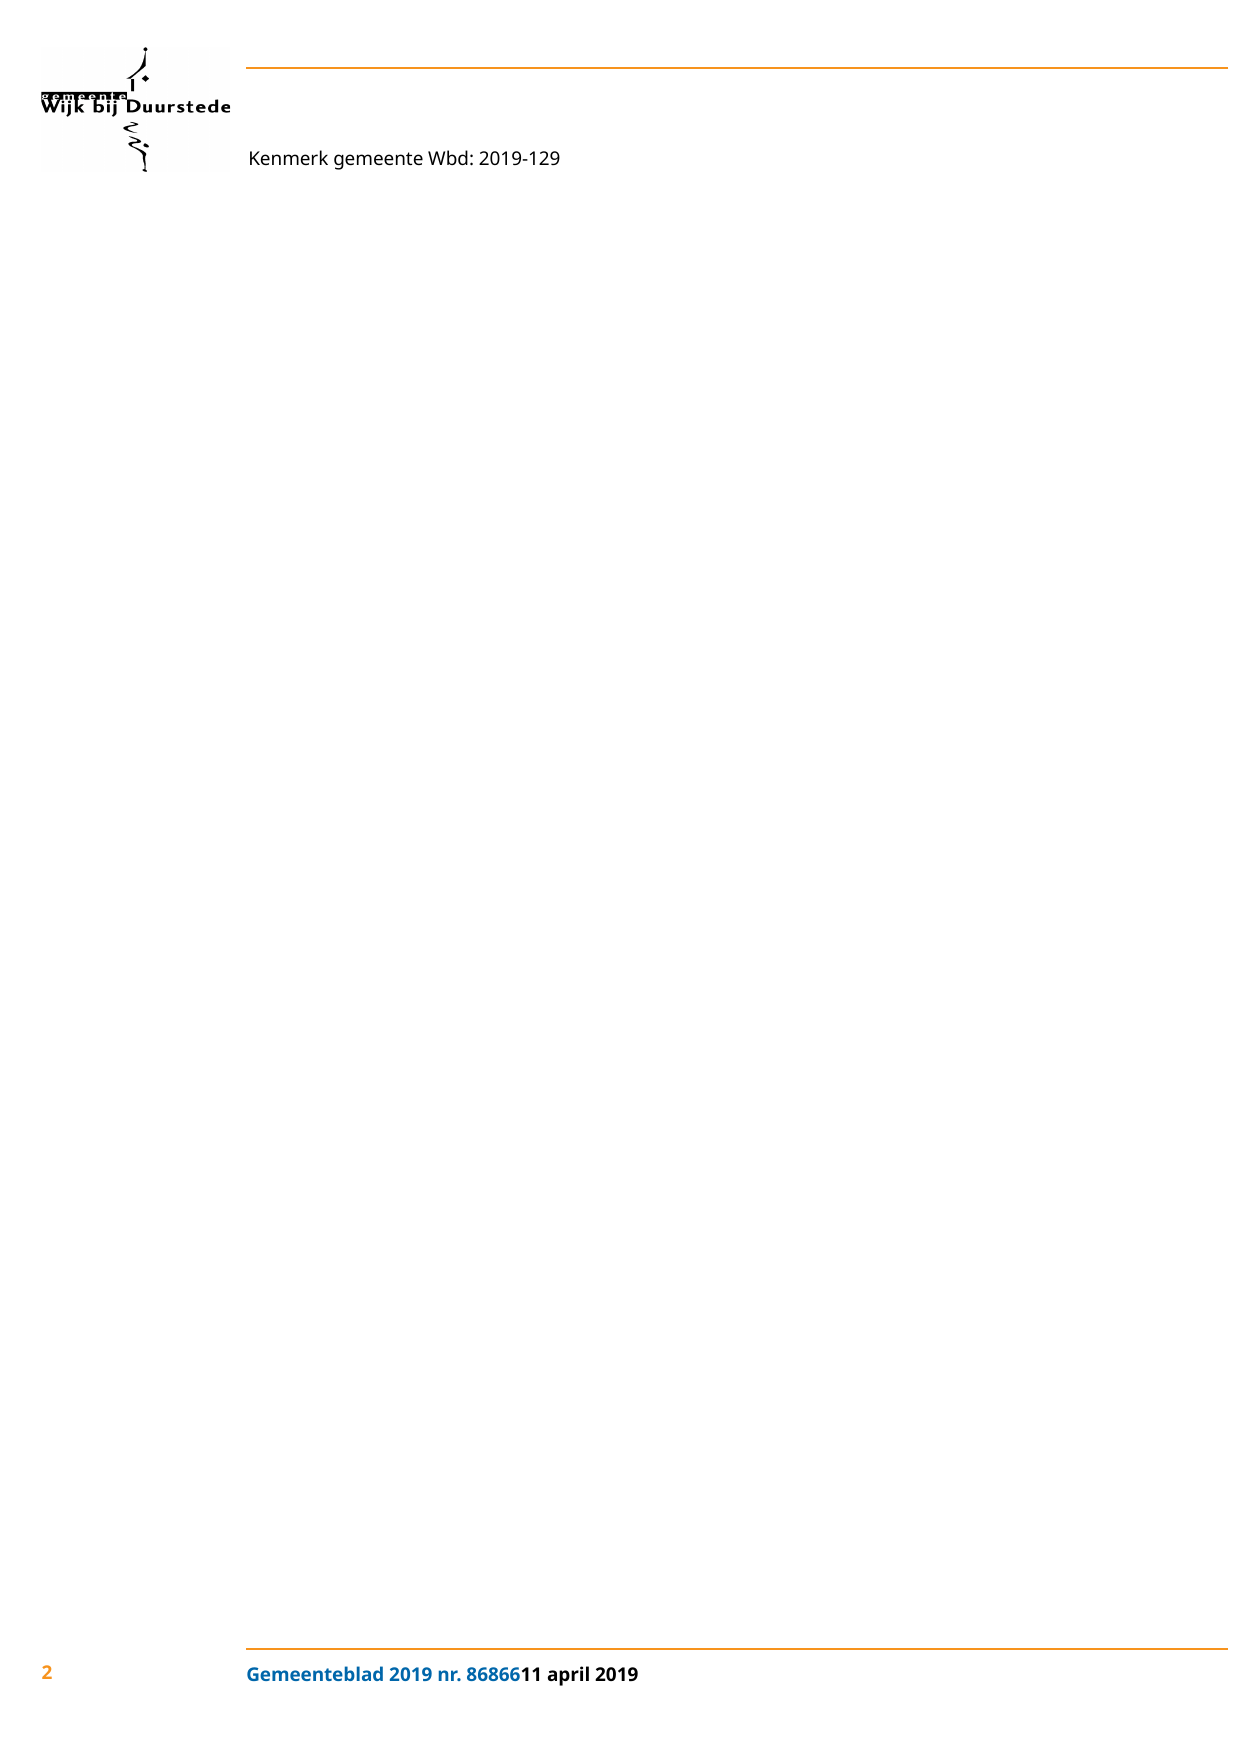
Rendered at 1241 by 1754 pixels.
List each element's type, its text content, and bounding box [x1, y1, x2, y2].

text Kenmerk gemeente Wbd: 2019-129 [248, 145, 1152, 171]
picture [41, 47, 231, 172]
